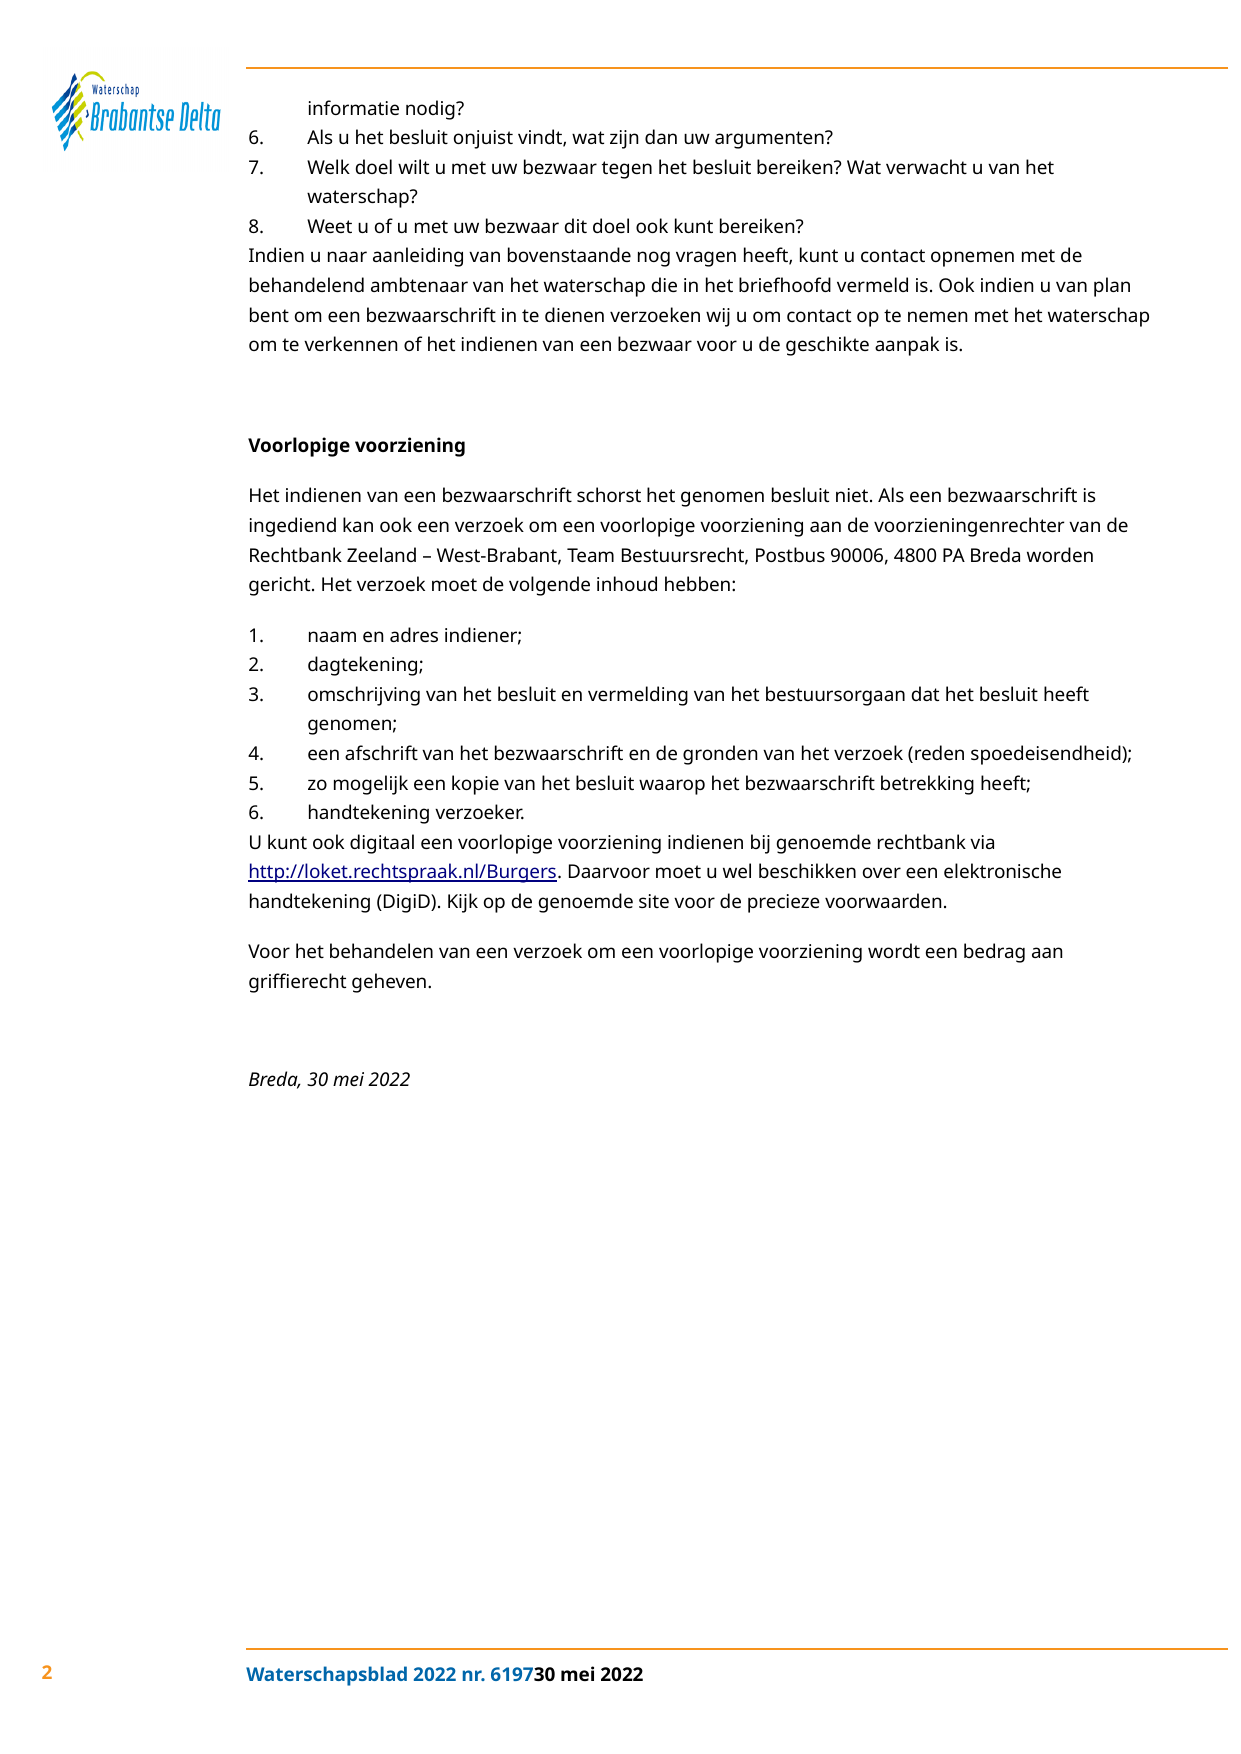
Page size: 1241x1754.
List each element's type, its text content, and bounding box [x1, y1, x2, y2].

text U kunt ook digitaal een voorlopige voorziening indienen bij genoemde rechtbank via http://loket.rechtspraak.nl/Burgers. Daarvoor moet u wel beschikken over een elektronische handtekening (DigiD). Kijk op de genoemde site voor de precieze voorwaarden. [248, 829, 1152, 914]
list Als u het besluit onjuist vindt, wat zijn dan uw argumenten? [248, 124, 1152, 150]
list dagtekening; [248, 651, 1152, 677]
picture [41, 47, 231, 172]
list Welk doel wilt u met uw bezwaar tegen het besluit bereiken? Wat verwacht u van het waterschap? [248, 154, 1152, 209]
text Voorlopige voorziening [248, 432, 1152, 458]
text Indien u naar aanleiding van bovenstaande nog vragen heeft, kunt u contact opnemen met de behandelend ambtenaar van het waterschap die in het briefhoofd vermeld is. Ook indien u van plan bent om een bezwaarschrift in te dienen verzoeken wij u om contact op te nemen met het waterschap om te verkennen of het indienen van een bezwaar voor u de geschikte aanpak is. [248, 243, 1152, 357]
list handtekening verzoeker. [248, 799, 1152, 825]
text Voor het behandelen van een verzoek om een voorlopige voorziening wordt een bedrag aan griffierecht geheven. [248, 938, 1152, 994]
list zo mogelijk een kopie van het besluit waarop het bezwaarschrift betrekking heeft; [248, 770, 1152, 796]
list informatie nodig? [248, 95, 1152, 121]
list Weet u of u met uw bezwaar dit doel ook kunt bereiken? [248, 213, 1152, 239]
text Het indienen van een bezwaarschrift schorst het genomen besluit niet. Als een bezwaarschrift is ingediend kan ook een verzoek om een voorlopige voorziening aan de voorzieningenrechter van de Rechtbank Zeeland – West-Brabant, Team Bestuursrecht, Postbus 90006, 4800 PA Breda worden gericht. Het verzoek moet de volgende inhoud hebben: [248, 483, 1152, 597]
list naam en adres indiener; [248, 622, 1152, 648]
list een afschrift van het bezwaarschrift en de gronden van het verzoek (reden spoedeisendheid); [248, 740, 1152, 766]
list omschrijving van het besluit en vermelding van het bestuursorgaan dat het besluit heeft genomen; [248, 681, 1152, 736]
text Breda, 30 mei 2022 [248, 1066, 1152, 1092]
